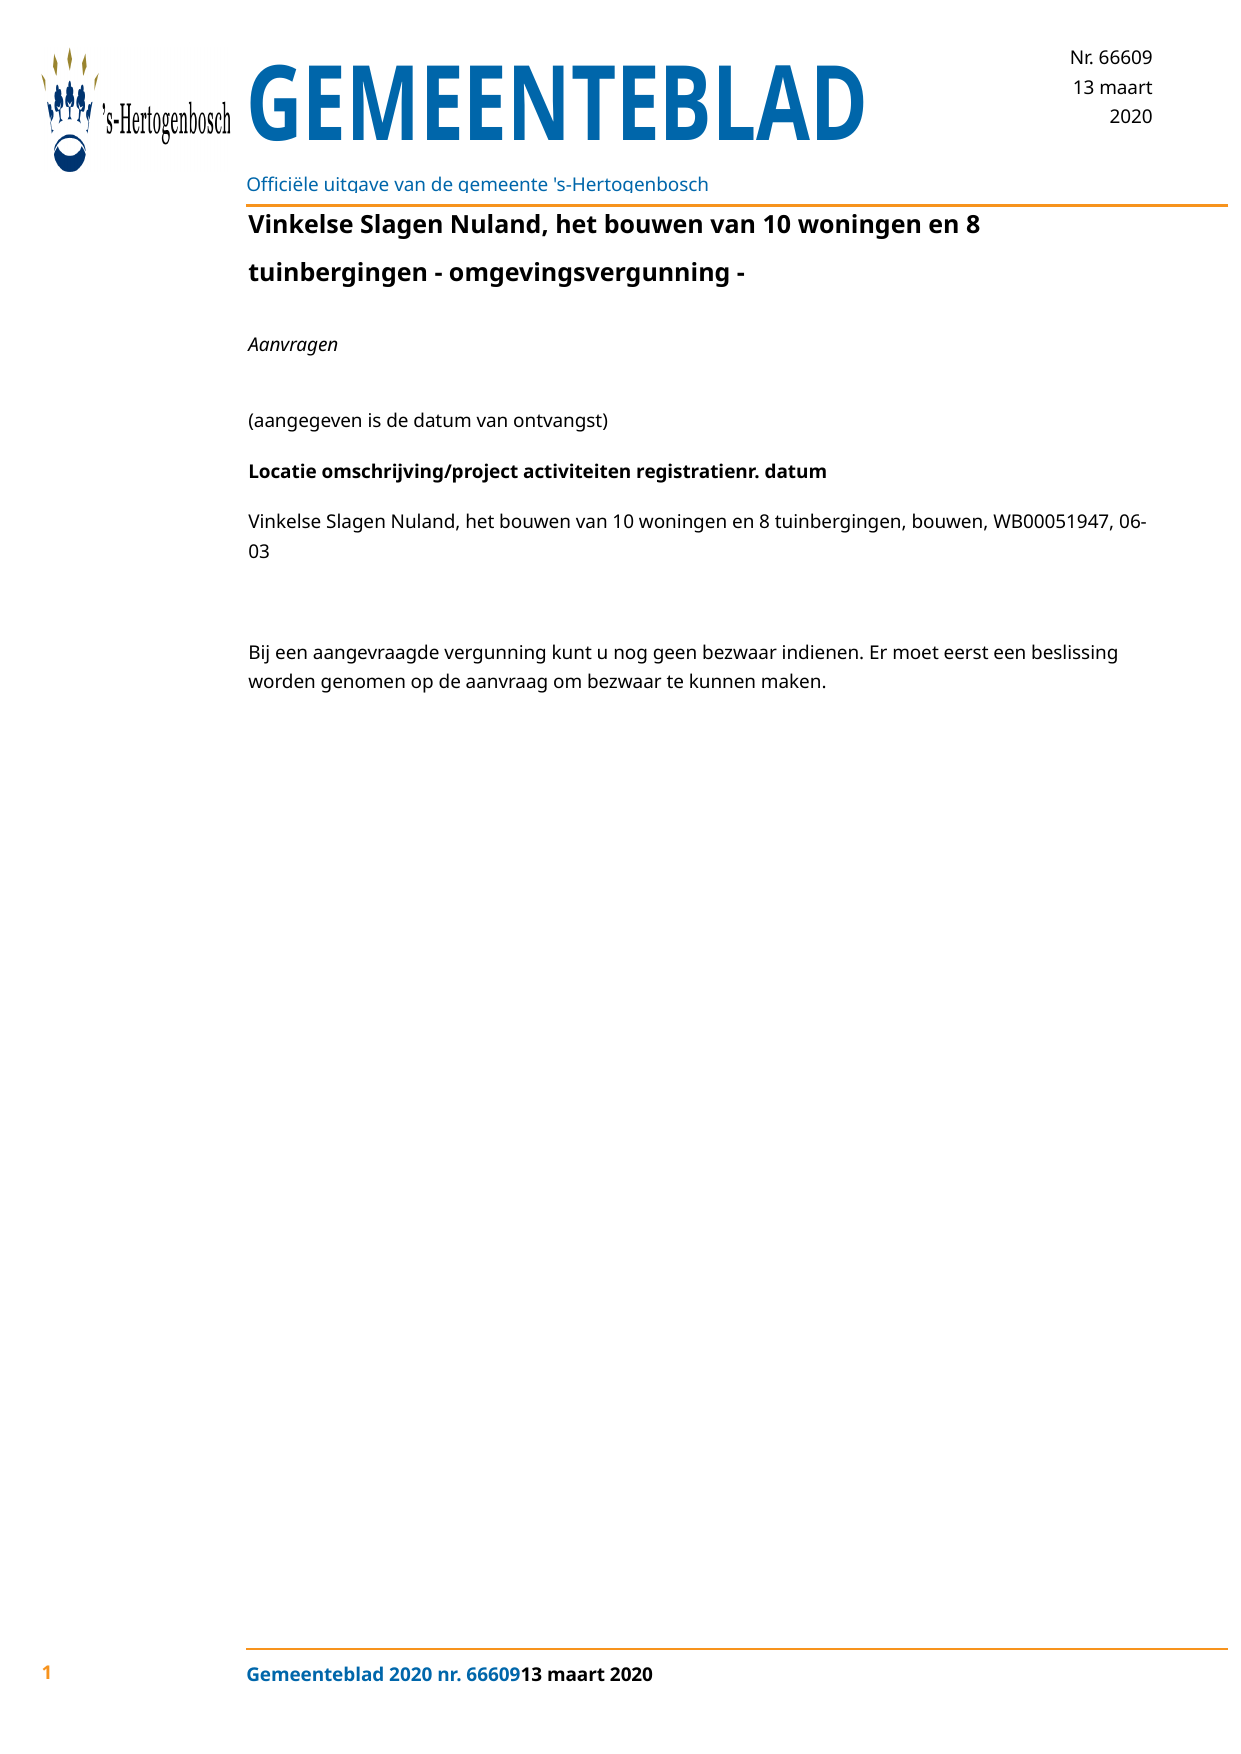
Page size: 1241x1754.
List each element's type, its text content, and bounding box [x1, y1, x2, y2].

text Locatie omschrijving/project activiteiten registratienr. datum [248, 458, 1152, 484]
text Vinkelse Slagen Nuland, het bouwen van 10 woningen en 8 tuinbergingen - omgevingsvergunning - [248, 207, 1152, 288]
picture [41, 47, 231, 172]
text (aangegeven is de datum van ontvangst) [248, 408, 1152, 433]
text Vinkelse Slagen Nuland, het bouwen van 10 woningen en 8 tuinbergingen, bouwen, WB00051947, 06-03 [248, 508, 1152, 564]
text Aanvragen [248, 331, 1152, 357]
text Bij een aangevraagde vergunning kunt u nog geen bezwaar indienen. Er moet eerst een beslissing worden genomen op de aanvraag om bezwaar te kunnen maken. [248, 639, 1152, 694]
